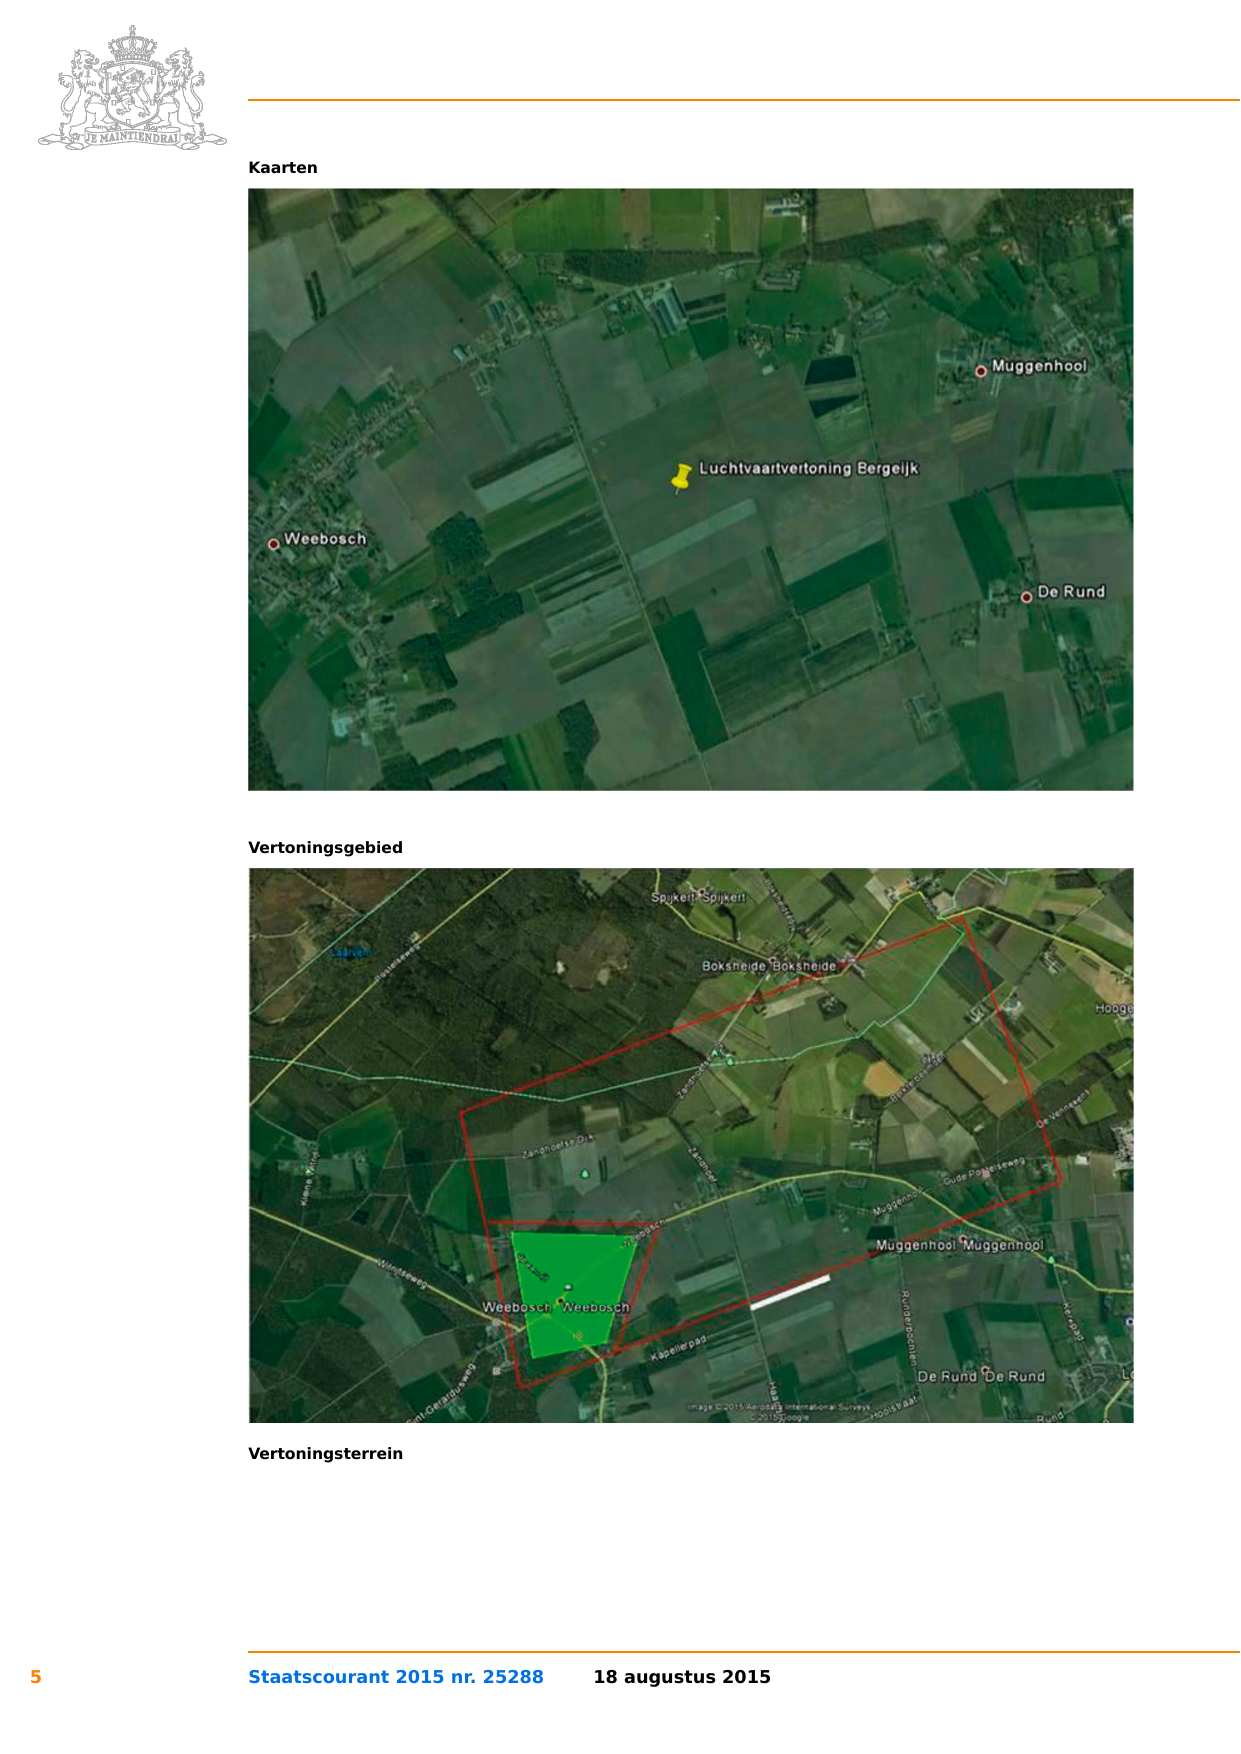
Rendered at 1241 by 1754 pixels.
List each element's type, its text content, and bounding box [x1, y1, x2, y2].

text Vertoningsterrein [248, 1445, 1134, 1463]
text Vertoningsgebied [248, 839, 1134, 857]
picture [248, 868, 1134, 1423]
text Kaarten [248, 159, 1134, 177]
picture [248, 188, 1134, 791]
picture [38, 25, 227, 150]
